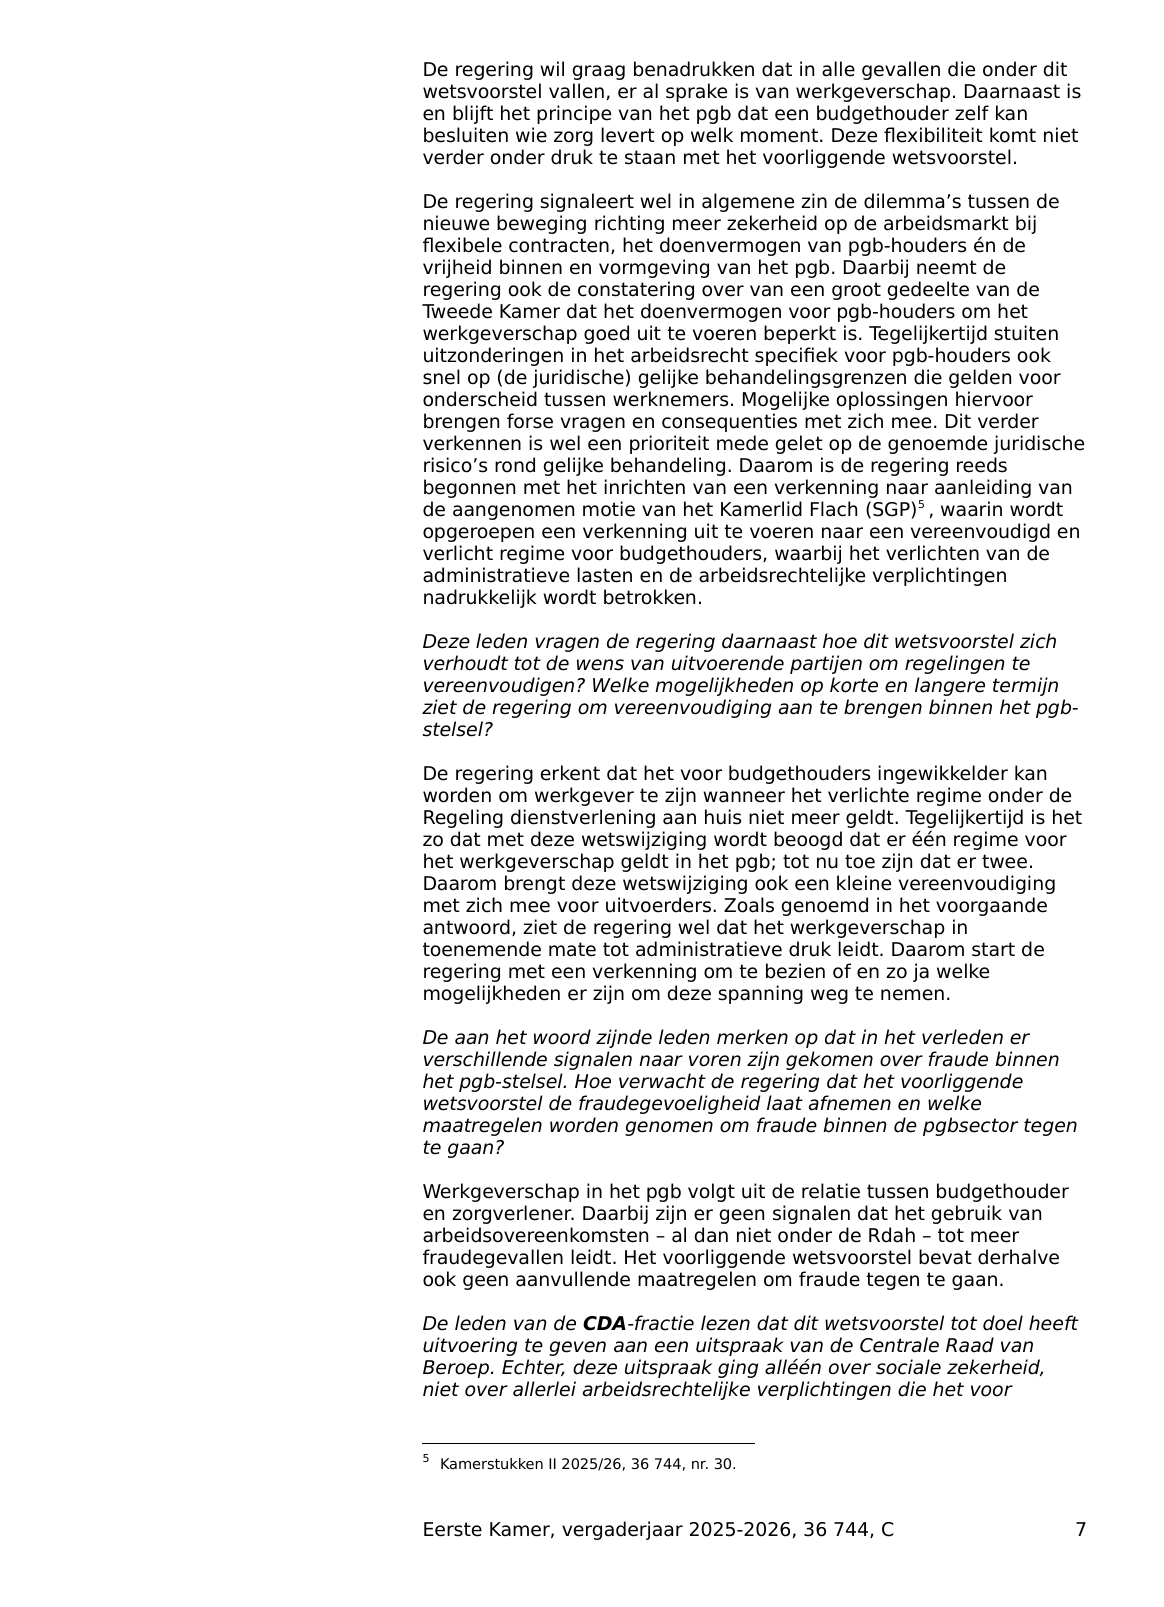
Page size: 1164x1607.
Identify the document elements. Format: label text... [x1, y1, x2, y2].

text De regering wil graag benadrukken dat in alle gevallen die onder dit wetsvoorstel vallen, er al sprake is van werkgeverschap. Daarnaast is en blijft het principe van het pgb dat een budgethouder zelf kan besluiten wie zorg levert op welk moment. Deze flexibiliteit komt niet verder onder druk te staan met het voorliggende wetsvoorstel. [422, 59, 1087, 169]
text Kamerstukken II 2025/26, 36 744, nr. 30. [422, 1452, 1087, 1474]
text De aan het woord zijnde leden merken op dat in het verleden er verschillende signalen naar voren zijn gekomen over fraude binnen het pgb-stelsel. Hoe verwacht de regering dat het voorliggende wetsvoorstel de fraudegevoeligheid laat afnemen en welke maatregelen worden genomen om fraude binnen de pgbsector tegen te gaan? [422, 1027, 1087, 1159]
text De regering signaleert wel in algemene zin de dilemma’s tussen de nieuwe beweging richting meer zekerheid op de arbeidsmarkt bij flexibele contracten, het doenvermogen van pgb-houders én de vrijheid binnen en vormgeving van het pgb. Daarbij neemt de regering ook de constatering over van een groot gedeelte van de Tweede Kamer dat het doenvermogen voor pgb-houders om het werkgeverschap goed uit te voeren beperkt is. Tegelijkertijd stuiten uitzonderingen in het arbeidsrecht specifiek voor pgb-houders ook snel op (de juridische) gelijke behandelingsgrenzen die gelden voor onderscheid tussen werknemers. Mogelijke oplossingen hiervoor brengen forse vragen en consequenties met zich mee. Dit verder verkennen is wel een prioriteit mede gelet op de genoemde juridische risico’s rond gelijke behandeling. Daarom is de regering reeds begonnen met het inrichten van een verkenning naar aanleiding van de aangenomen motie van het Kamerlid Flach (SGP), waarin wordt opgeroepen een verkenning uit te voeren naar een vereenvoudigd en verlicht regime voor budgethouders, waarbij het verlichten van de administratieve lasten en de arbeidsrechtelijke verplichtingen nadrukkelijk wordt betrokken. [422, 191, 1087, 609]
text Deze leden vragen de regering daarnaast hoe dit wetsvoorstel zich verhoudt tot de wens van uitvoerende partijen om regelingen te vereenvoudigen? Welke mogelijkheden op korte en langere termijn ziet de regering om vereenvoudiging aan te brengen binnen het pgb-stelsel? [422, 631, 1087, 741]
text De regering erkent dat het voor budgethouders ingewikkelder kan worden om werkgever te zijn wanneer het verlichte regime onder de Regeling dienstverlening aan huis niet meer geldt. Tegelijkertijd is het zo dat met deze wetswijziging wordt beoogd dat er één regime voor het werkgeverschap geldt in het pgb; tot nu toe zijn dat er twee. Daarom brengt deze wetswijziging ook een kleine vereenvoudiging met zich mee voor uitvoerders. Zoals genoemd in het voorgaande antwoord, ziet de regering wel dat het werkgeverschap in toenemende mate tot administratieve druk leidt. Daarom start de regering met een verkenning om te bezien of en zo ja welke mogelijkheden er zijn om deze spanning weg te nemen. [422, 763, 1087, 1005]
text Werkgeverschap in het pgb volgt uit de relatie tussen budgethouder en zorgverlener. Daarbij zijn er geen signalen dat het gebruik van arbeidsovereenkomsten – al dan niet onder de Rdah – tot meer fraudegevallen leidt. Het voorliggende wetsvoorstel bevat derhalve ook geen aanvullende maatregelen om fraude tegen te gaan. [422, 1181, 1087, 1291]
text De leden van de CDA-fractie lezen dat dit wetsvoorstel tot doel heeft uitvoering te geven aan een uitspraak van de Centrale Raad van Beroep. Echter, deze uitspraak ging alléén over sociale zekerheid, niet over allerlei arbeidsrechtelijke verplichtingen die het voor [422, 1313, 1087, 1401]
